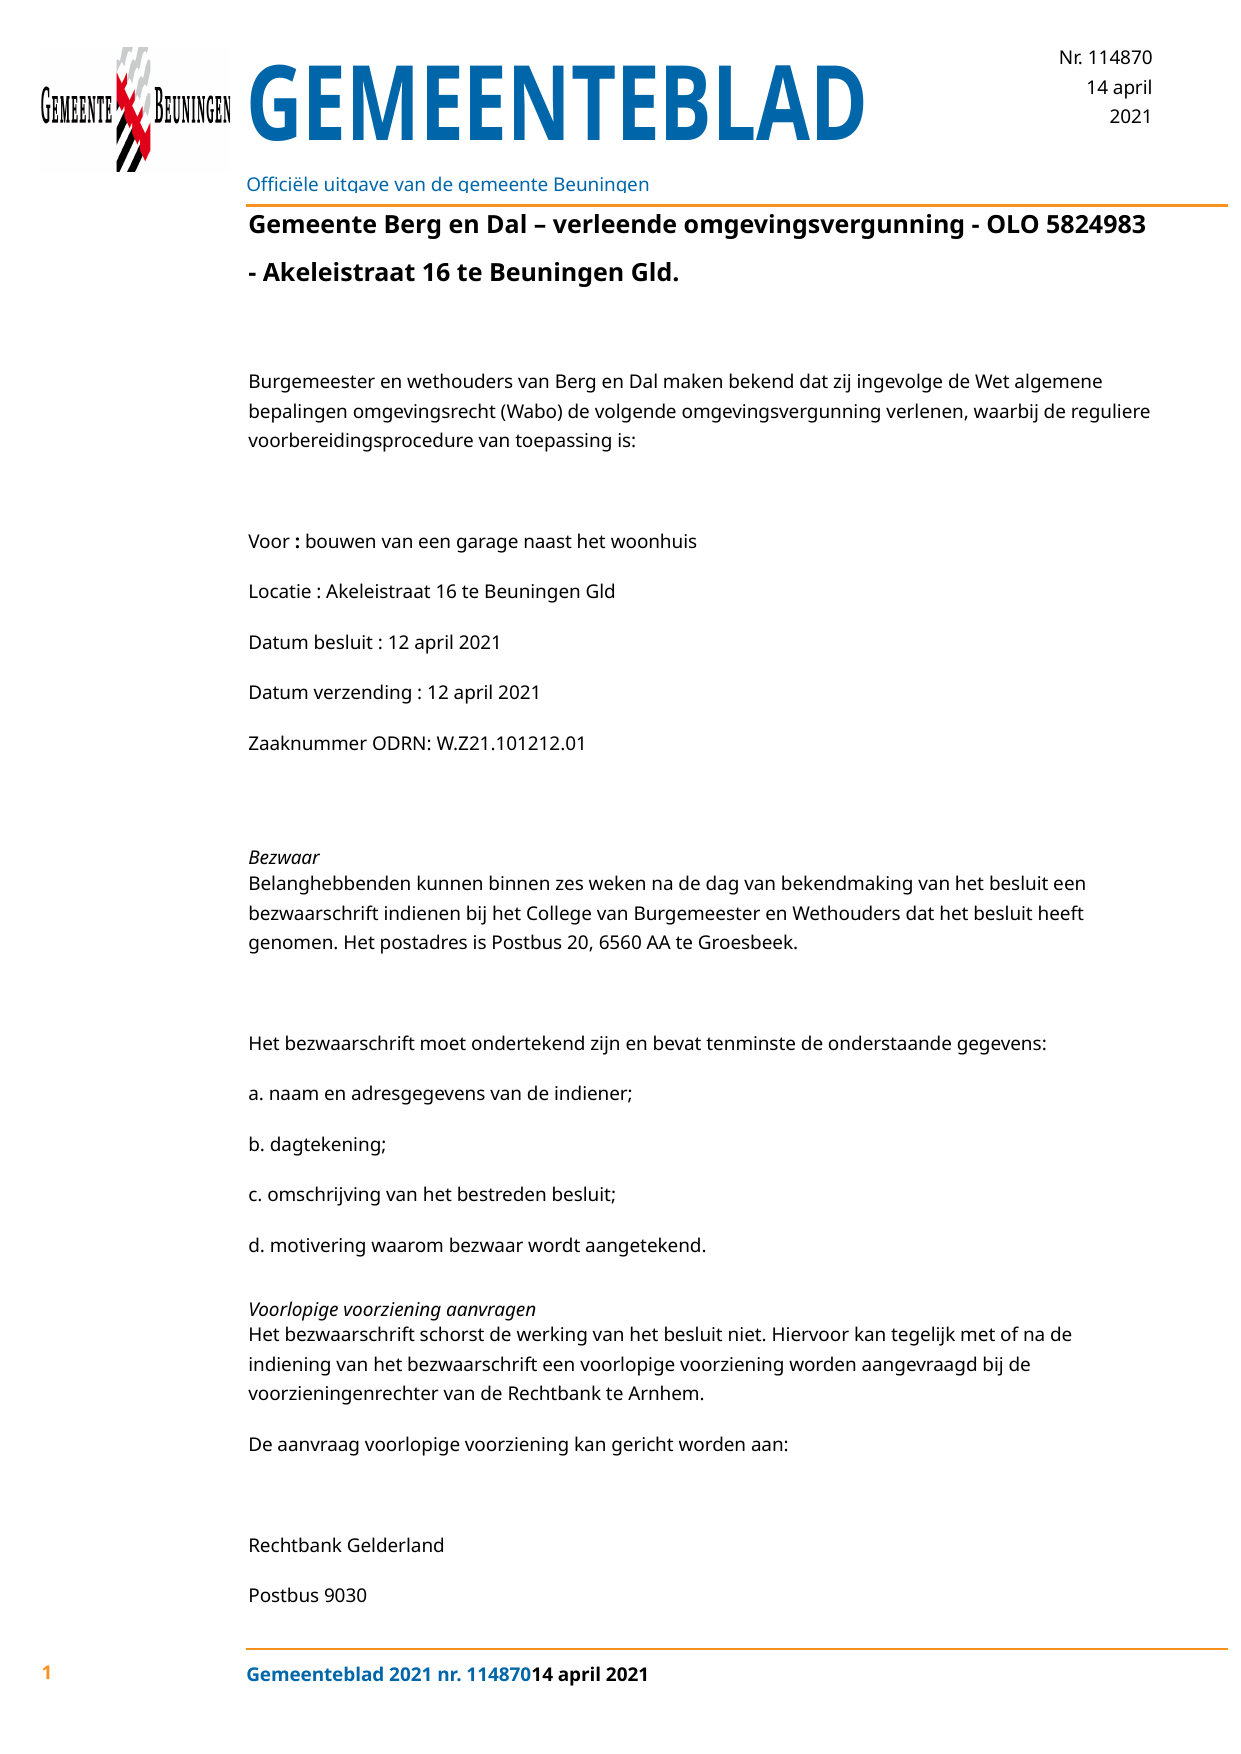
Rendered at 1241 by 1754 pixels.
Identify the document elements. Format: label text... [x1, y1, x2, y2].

text Postbus 9030 [248, 1582, 1152, 1608]
text Zaaknummer ODRN: W.Z21.101212.01 [248, 730, 1152, 756]
text Rechtbank Gelderland [248, 1532, 1152, 1558]
text Datum verzending : 12 april 2021 [248, 679, 1152, 705]
text Het bezwaarschrift moet ondertekend zijn en bevat tenminste de onderstaande gegevens: [248, 1030, 1152, 1056]
text Datum besluit : 12 april 2021 [248, 629, 1152, 655]
text c. omschrijving van het bestreden besluit; [248, 1181, 1152, 1207]
text De aanvraag voorlopige voorziening kan gericht worden aan: [248, 1431, 1152, 1457]
text Locatie : Akeleistraat 16 te Beuningen Gld [248, 579, 1152, 604]
text Gemeente Berg en Dal – verleende omgevingsvergunning - OLO 5824983 - Akeleistraat 16 te Beuningen Gld. [248, 207, 1152, 288]
text b. dagtekening; [248, 1131, 1152, 1157]
text Voorlopige voorziening aanvragen [248, 1296, 1152, 1321]
text Het bezwaarschrift schorst de werking van het besluit niet. Hiervoor kan tegelijk met of na de indiening van het bezwaarschrift een voorlopige voorziening worden aangevraagd bij de voorzieningenrechter van de Rechtbank te Arnhem. [248, 1321, 1152, 1406]
text Belanghebbenden kunnen binnen zes weken na de dag van bekendmaking van het besluit een bezwaarschrift indienen bij het College van Burgemeester en Wethouders dat het besluit heeft genomen. Het postadres is Postbus 20, 6560 AA te Groesbeek. [248, 870, 1152, 955]
text a. naam en adresgegevens van de indiener; [248, 1081, 1152, 1106]
picture [41, 47, 231, 172]
text Voor : bouwen van een garage naast het woonhuis [248, 528, 1152, 554]
text d. motivering waarom bezwaar wordt aangetekend. [248, 1232, 1152, 1257]
text Burgemeester en wethouders van Berg en Dal maken bekend dat zij ingevolge de Wet algemene bepalingen omgevingsrecht (Wabo) de volgende omgevingsvergunning verlenen, waarbij de reguliere voorbereidingsprocedure van toepassing is: [248, 368, 1152, 453]
text Bezwaar [248, 844, 1152, 870]
